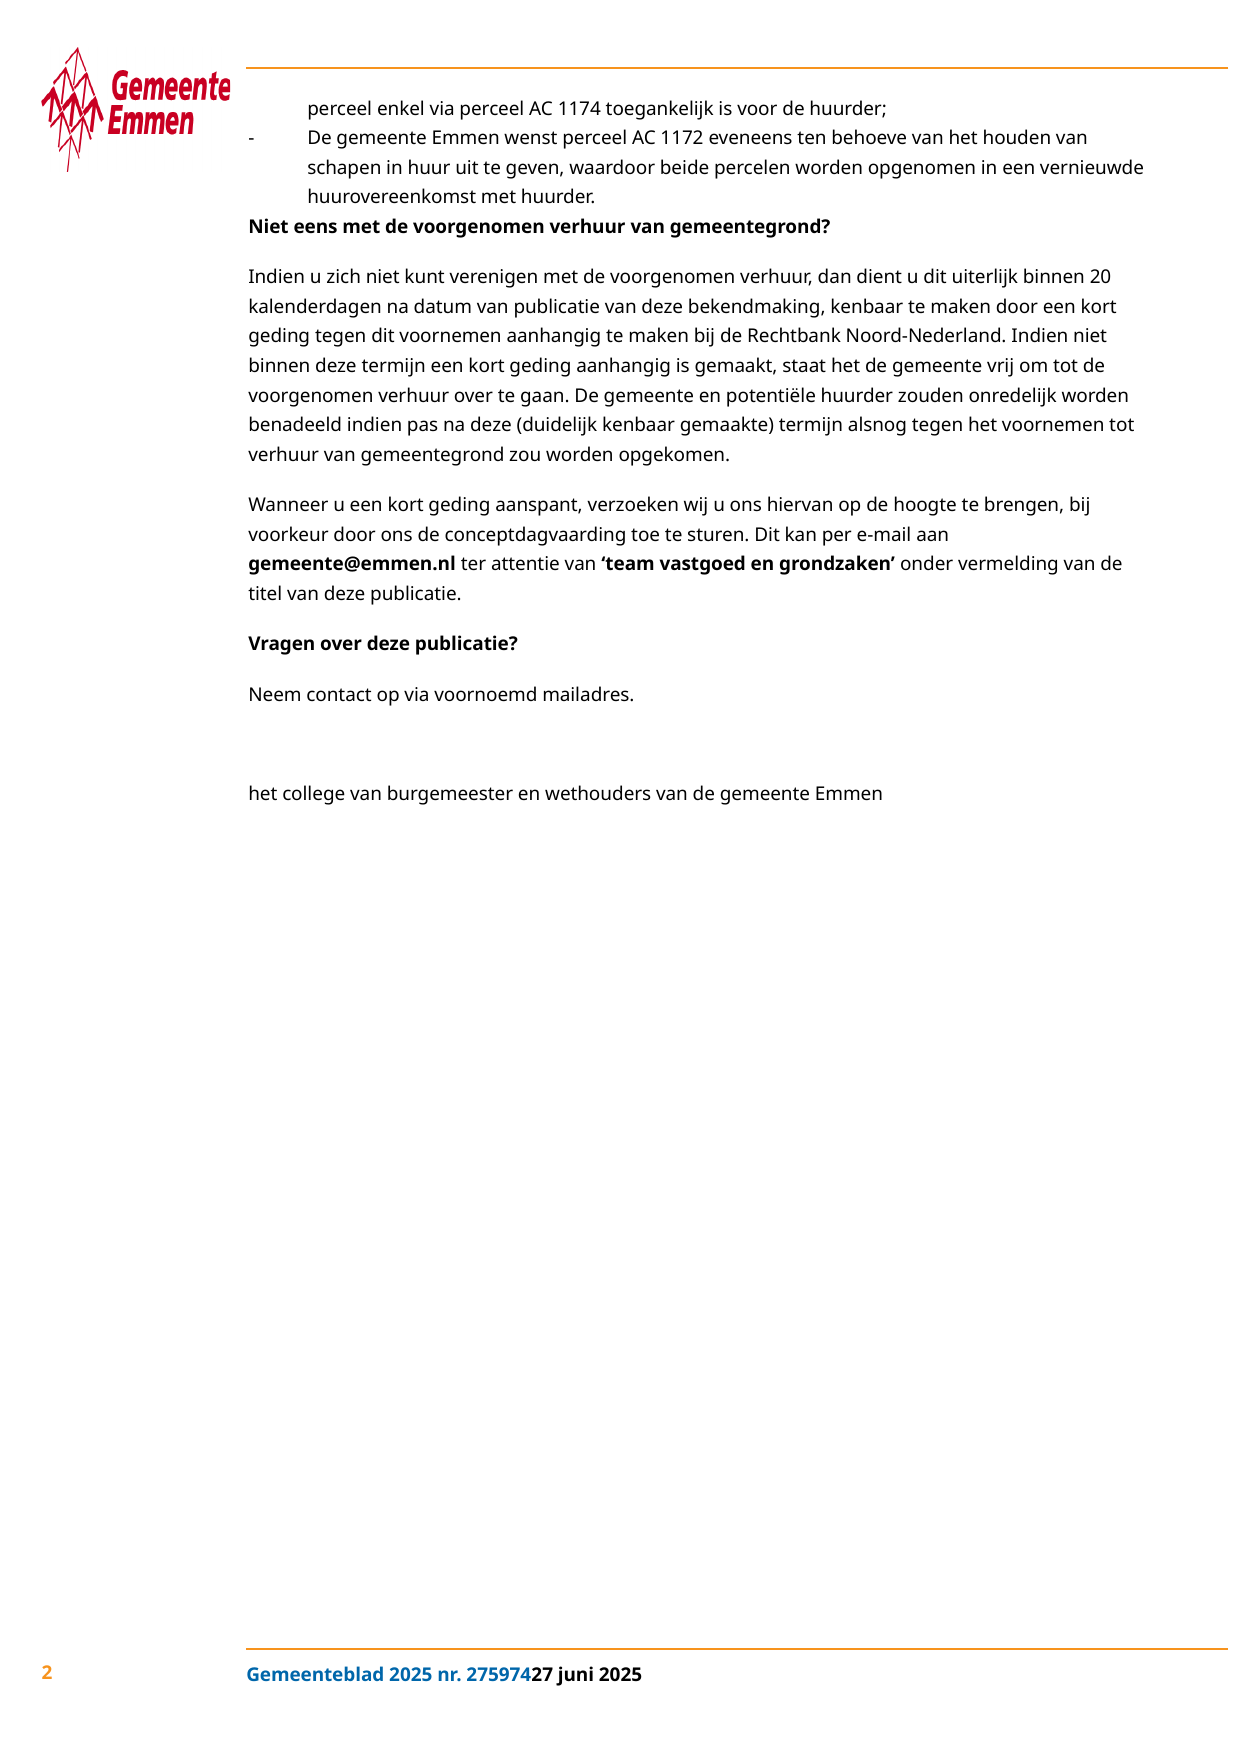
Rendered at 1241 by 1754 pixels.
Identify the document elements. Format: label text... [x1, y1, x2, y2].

list perceel enkel via perceel AC 1174 toegankelijk is voor de huurder; [248, 95, 1152, 121]
text Wanneer u een kort geding aanspant, verzoeken wij u ons hiervan op de hoogte te brengen, bij voorkeur door ons de conceptdagvaarding toe te sturen. Dit kan per e-mail aan gemeente@emmen.nl ter attentie van ‘team vastgoed en grondzaken’ onder vermelding van de titel van deze publicatie. [248, 491, 1152, 606]
text Vragen over deze publicatie? [248, 631, 1152, 656]
picture [41, 47, 231, 172]
text Neem contact op via voornoemd mailadres. [248, 681, 1152, 707]
text Indien u zich niet kunt verenigen met de voorgenomen verhuur, dan dient u dit uiterlijk binnen 20 kalenderdagen na datum van publicatie van deze bekendmaking, kenbaar te maken door een kort geding tegen dit voornemen aanhangig te maken bij de Rechtbank Noord-Nederland. Indien niet binnen deze termijn een kort geding aanhangig is gemaakt, staat het de gemeente vrij om tot de voorgenomen verhuur over te gaan. De gemeente en potentiële huurder zouden onredelijk worden benadeeld indien pas na deze (duidelijk kenbaar gemaakte) termijn alsnog tegen het voornemen tot verhuur van gemeentegrond zou worden opgekomen. [248, 263, 1152, 467]
text het college van burgemeester en wethouders van de gemeente Emmen [248, 780, 1152, 806]
list De gemeente Emmen wenst perceel AC 1172 eveneens ten behoeve van het houden van schapen in huur uit te geven, waardoor beide percelen worden opgenomen in een vernieuwde huurovereenkomst met huurder. [248, 124, 1152, 209]
text Niet eens met de voorgenomen verhuur van gemeentegrond? [248, 213, 1152, 239]
